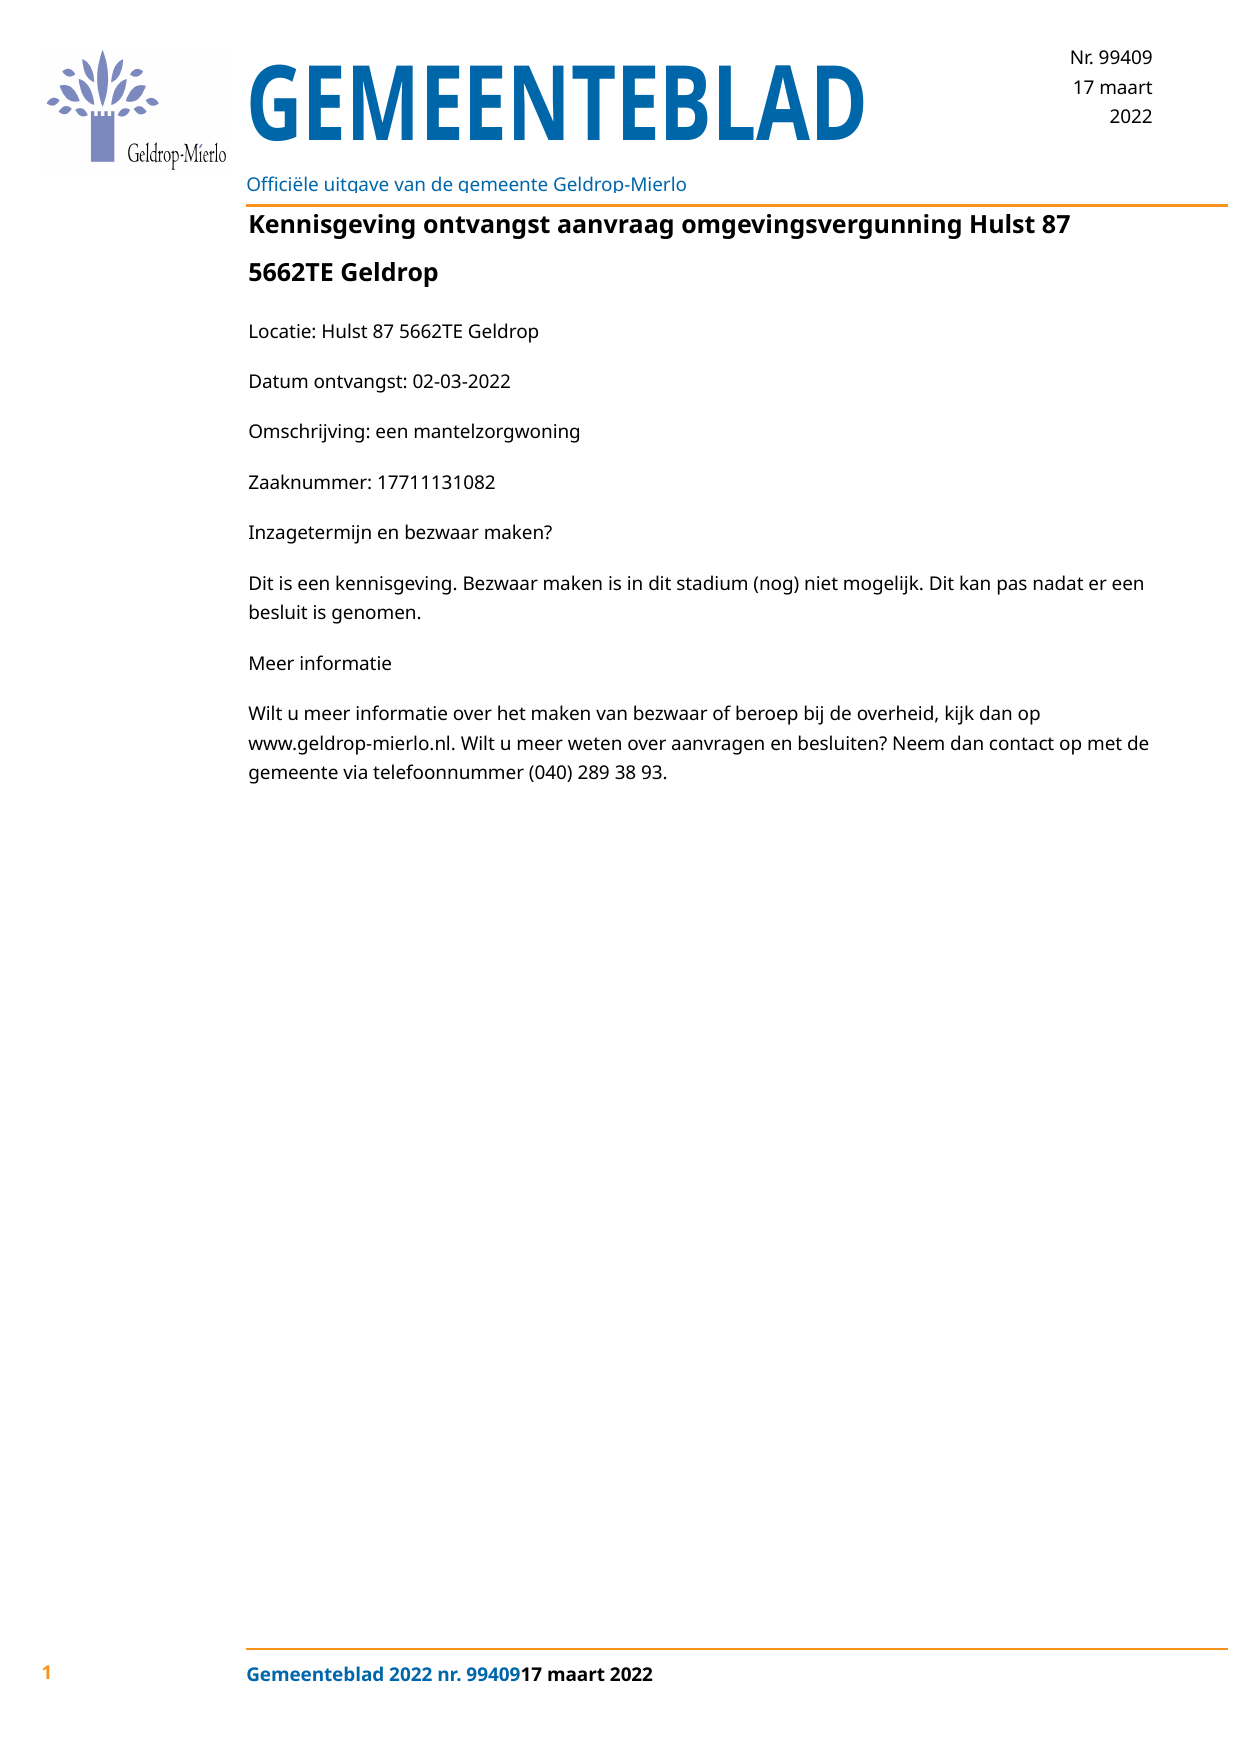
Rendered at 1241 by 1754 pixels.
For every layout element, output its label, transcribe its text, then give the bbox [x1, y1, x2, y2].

text Dit is een kennisgeving. Bezwaar maken is in dit stadium (nog) niet mogelijk. Dit kan pas nadat er een besluit is genomen. [248, 570, 1152, 625]
text Datum ontvangst: 02-03-2022 [248, 368, 1152, 394]
picture [41, 47, 231, 172]
text Meer informatie [248, 650, 1152, 676]
text Inzagetermijn en bezwaar maken? [248, 519, 1152, 545]
text Omschrijving: een mantelzorgwoning [248, 419, 1152, 444]
text Wilt u meer informatie over het maken van bezwaar of beroep bij de overheid, kijk dan op www.geldrop-mierlo.nl. Wilt u meer weten over aanvragen en besluiten? Neem dan contact op met de gemeente via telefoonnummer (040) 289 38 93. [248, 700, 1152, 785]
text Kennisgeving ontvangst aanvraag omgevingsvergunning Hulst 87 5662TE Geldrop [248, 207, 1152, 288]
text Zaaknummer: 17711131082 [248, 469, 1152, 495]
text Locatie: Hulst 87 5662TE Geldrop [248, 318, 1152, 344]
